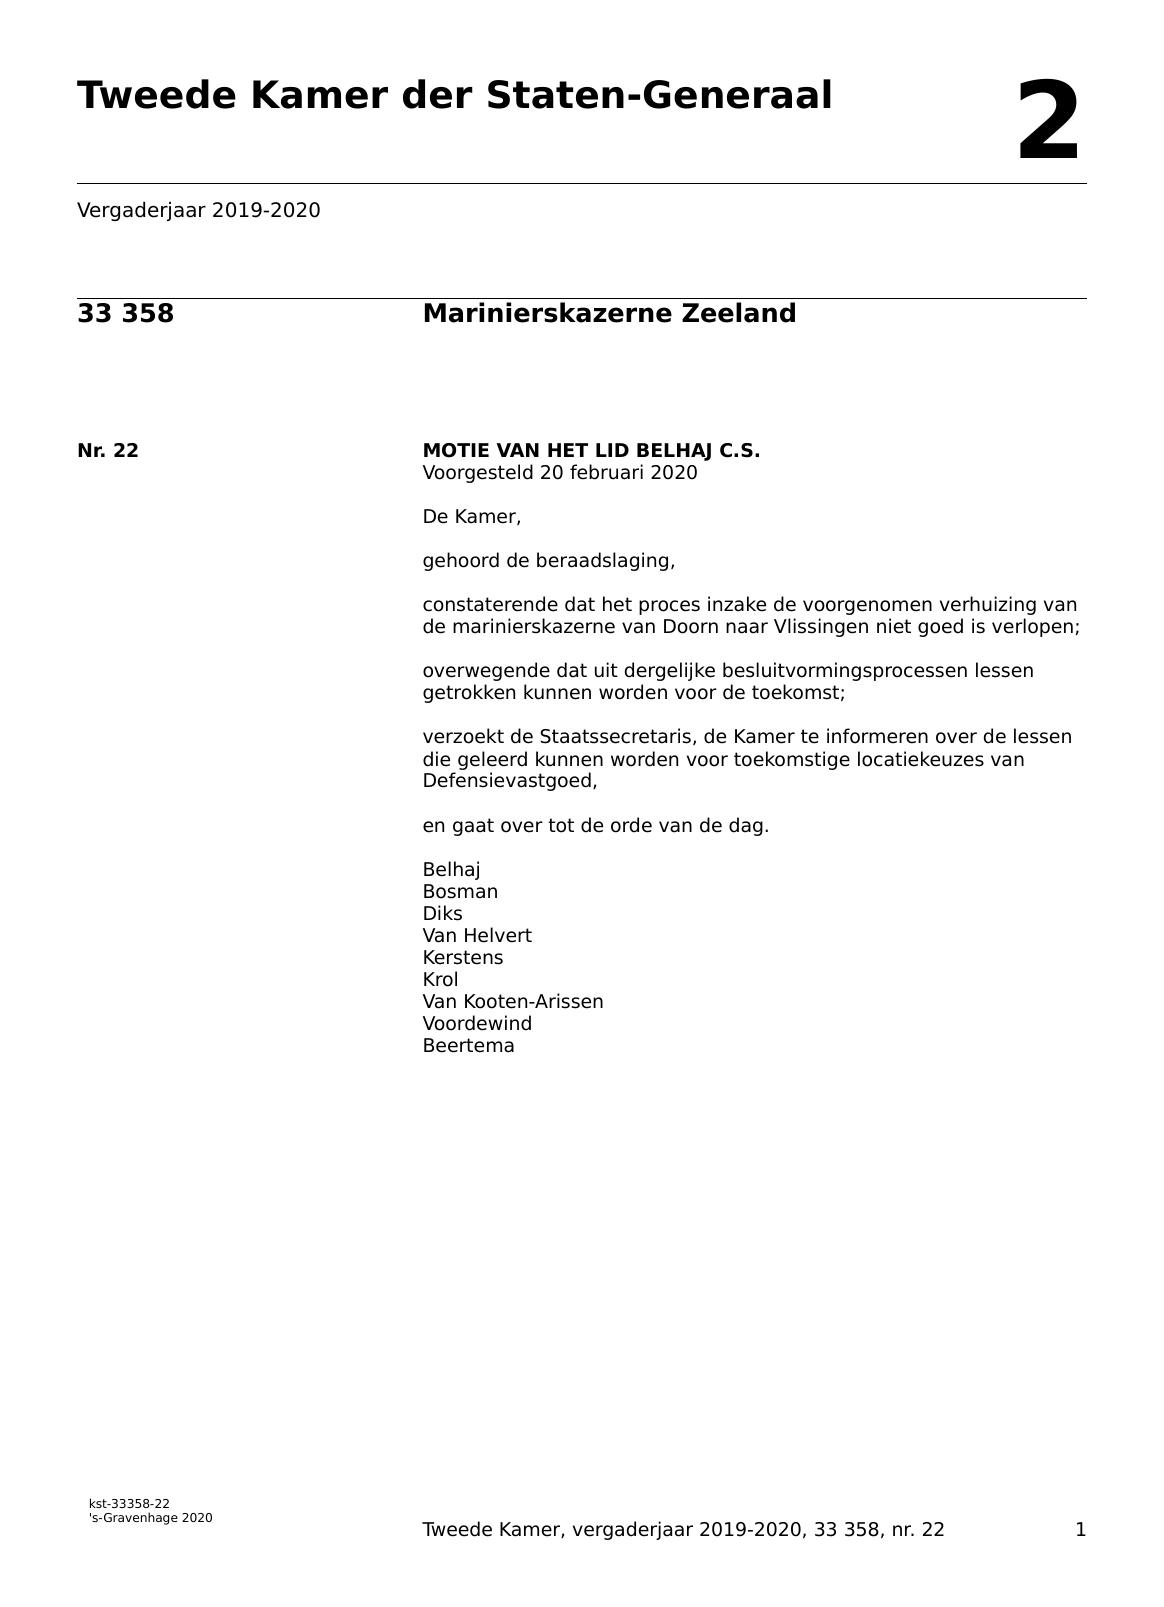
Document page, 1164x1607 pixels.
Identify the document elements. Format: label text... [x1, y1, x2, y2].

text Van Kooten-Arissen [422, 991, 1087, 1013]
text en gaat over tot de orde van de dag. [422, 814, 1087, 837]
text kst-33358-22 [88, 1497, 323, 1511]
text Beertema [422, 1034, 1087, 1057]
text Bosman [422, 881, 1087, 903]
text Krol [422, 969, 1087, 991]
text overwegende dat uit dergelijke besluitvormingsprocessen lessen getrokken kunnen worden voor de toekomst; [422, 660, 1087, 704]
table_header Tweede Kamer der Staten-Generaal [77, 59, 886, 183]
subtitle 33 358 Marinierskazerne Zeeland [77, 299, 1087, 329]
text Belhaj [422, 859, 1087, 881]
text Voorgesteld 20 februari 2020 [422, 462, 1087, 484]
text constaterende dat het proces inzake de voorgenomen verhuizing van de marinierskazerne van Doorn naar Vlissingen niet goed is verlopen; [422, 594, 1087, 638]
text verzoekt de Staatssecretaris, de Kamer te informeren over de lessen die geleerd kunnen worden voor toekomstige locatiekeuzes van Defensievastgoed, [422, 726, 1087, 792]
text Van Helvert [422, 925, 1087, 947]
table_header 2 [886, 59, 1087, 183]
subtitle Nr. 22 MOTIE VAN HET LID BELHAJ C.S. [77, 440, 1087, 462]
text Voordewind [422, 1013, 1087, 1034]
text gehoord de beraadslaging, [422, 550, 1087, 572]
table_cell Vergaderjaar 2019-2020 [77, 184, 1087, 298]
text De Kamer, [422, 506, 1087, 528]
text 's-Gravenhage 2020 [88, 1511, 323, 1525]
text Diks [422, 903, 1087, 925]
text Kerstens [422, 947, 1087, 969]
